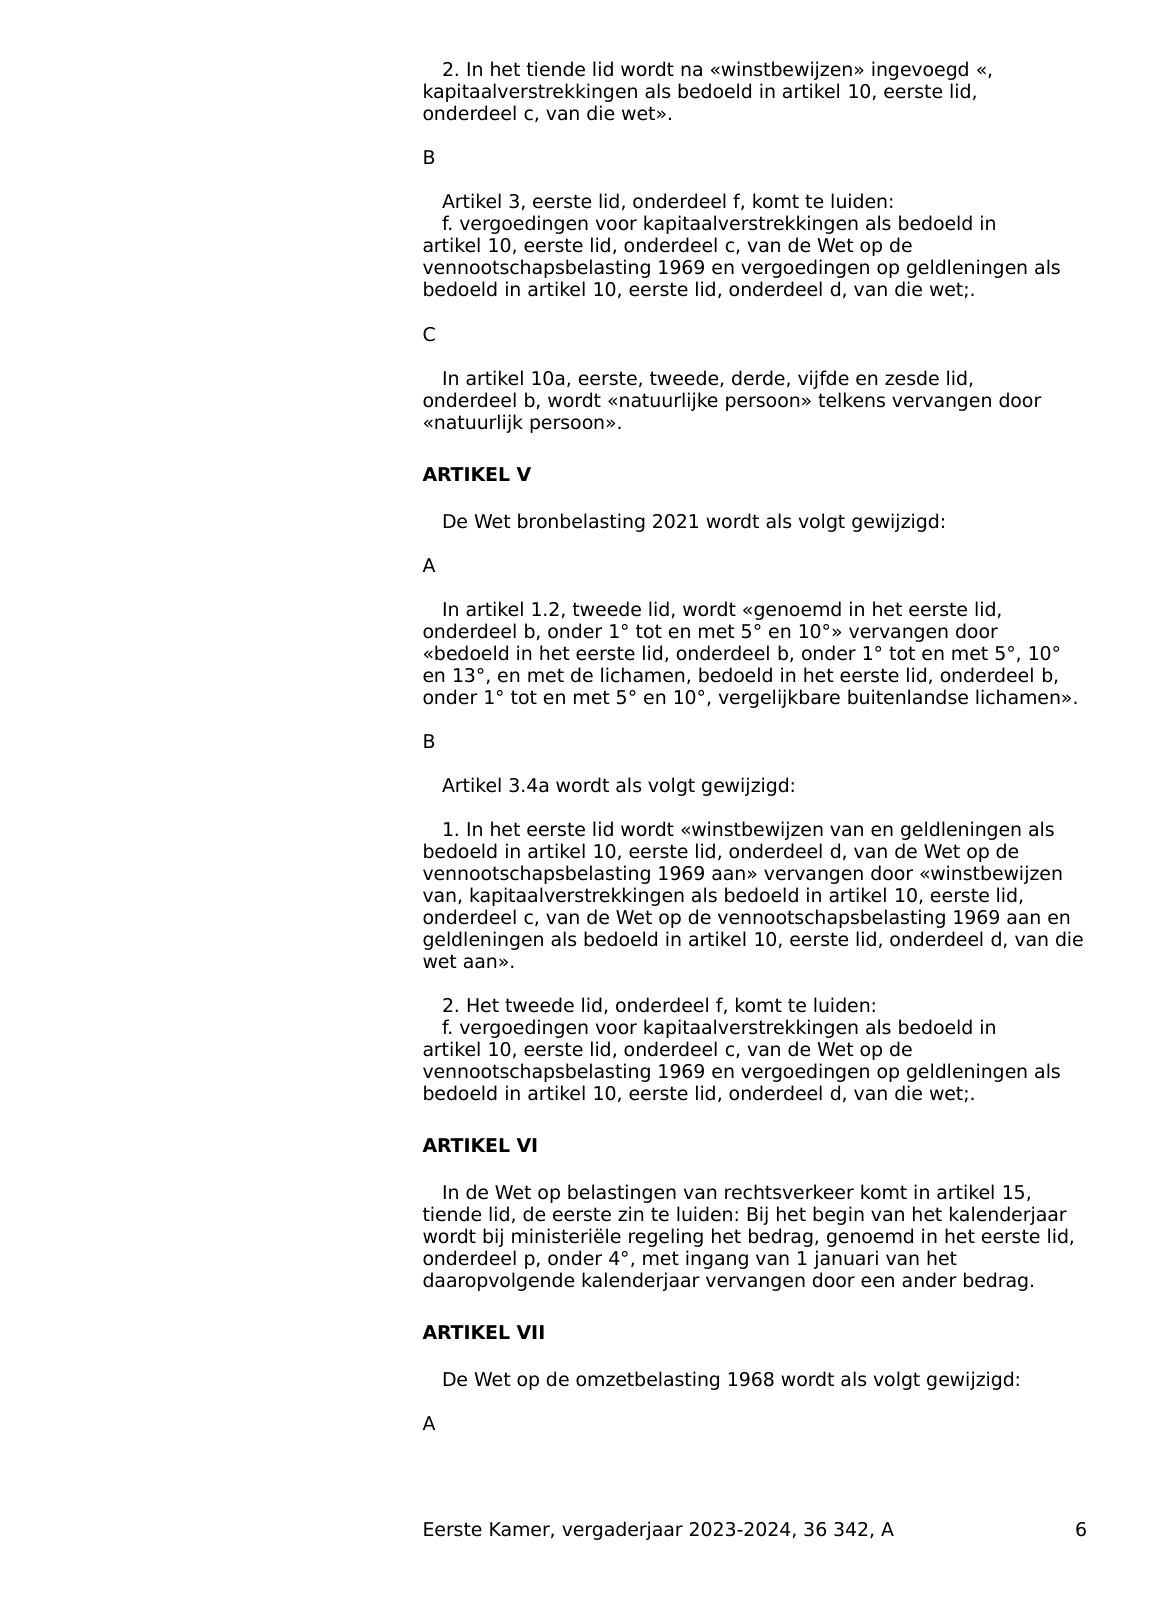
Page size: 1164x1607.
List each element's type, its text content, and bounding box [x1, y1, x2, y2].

text Artikel 3, eerste lid, onderdeel f, komt te luiden: [422, 191, 1087, 213]
subtitle ARTIKEL V [422, 463, 1087, 486]
text A [422, 555, 1087, 577]
text A [422, 1413, 1087, 1435]
text 1. In het eerste lid wordt «winstbewijzen van en geldleningen als bedoeld in artikel 10, eerste lid, onderdeel d, van de Wet op de vennootschapsbelasting 1969 aan» vervangen door «winstbewijzen van, kapitaalverstrekkingen als bedoeld in artikel 10, eerste lid, onderdeel c, van de Wet op de vennootschapsbelasting 1969 aan en geldleningen als bedoeld in artikel 10, eerste lid, onderdeel d, van die wet aan». [422, 819, 1087, 973]
text In artikel 10a, eerste, tweede, derde, vijfde en zesde lid, onderdeel b, wordt «natuurlijke persoon» telkens vervangen door «natuurlijk persoon». [422, 368, 1087, 433]
text B [422, 731, 1087, 753]
text In de Wet op belastingen van rechtsverkeer komt in artikel 15, tiende lid, de eerste zin te luiden: Bij het begin van het kalenderjaar wordt bij ministeriële regeling het bedrag, genoemd in het eerste lid, onderdeel p, onder 4°, met ingang van 1 januari van het daaropvolgende kalenderjaar vervangen door een ander bedrag. [422, 1182, 1087, 1292]
subtitle ARTIKEL VII [422, 1322, 1087, 1344]
text B [422, 147, 1087, 169]
text In artikel 1.2, tweede lid, wordt «genoemd in het eerste lid, onderdeel b, onder 1° tot en met 5° en 10°» vervangen door «bedoeld in het eerste lid, onderdeel b, onder 1° tot en met 5°, 10° en 13°, en met de lichamen, bedoeld in het eerste lid, onderdeel b, onder 1° tot en met 5° en 10°, vergelijkbare buitenlandse lichamen». [422, 599, 1087, 709]
text f. vergoedingen voor kapitaalverstrekkingen als bedoeld in artikel 10, eerste lid, onderdeel c, van de Wet op de vennootschapsbelasting 1969 en vergoedingen op geldleningen als bedoeld in artikel 10, eerste lid, onderdeel d, van die wet;. [422, 213, 1087, 301]
text De Wet op de omzetbelasting 1968 wordt als volgt gewijzigd: [422, 1369, 1087, 1391]
text De Wet bronbelasting 2021 wordt als volgt gewijzigd: [422, 511, 1087, 532]
text 2. Het tweede lid, onderdeel f, komt te luiden: [422, 995, 1087, 1017]
text C [422, 323, 1087, 345]
subtitle ARTIKEL VI [422, 1135, 1087, 1157]
text f. vergoedingen voor kapitaalverstrekkingen als bedoeld in artikel 10, eerste lid, onderdeel c, van de Wet op de vennootschapsbelasting 1969 en vergoedingen op geldleningen als bedoeld in artikel 10, eerste lid, onderdeel d, van die wet;. [422, 1017, 1087, 1105]
text Artikel 3.4a wordt als volgt gewijzigd: [422, 775, 1087, 797]
text 2. In het tiende lid wordt na «winstbewijzen» ingevoegd «, kapitaalverstrekkingen als bedoeld in artikel 10, eerste lid, onderdeel c, van die wet». [422, 59, 1087, 125]
